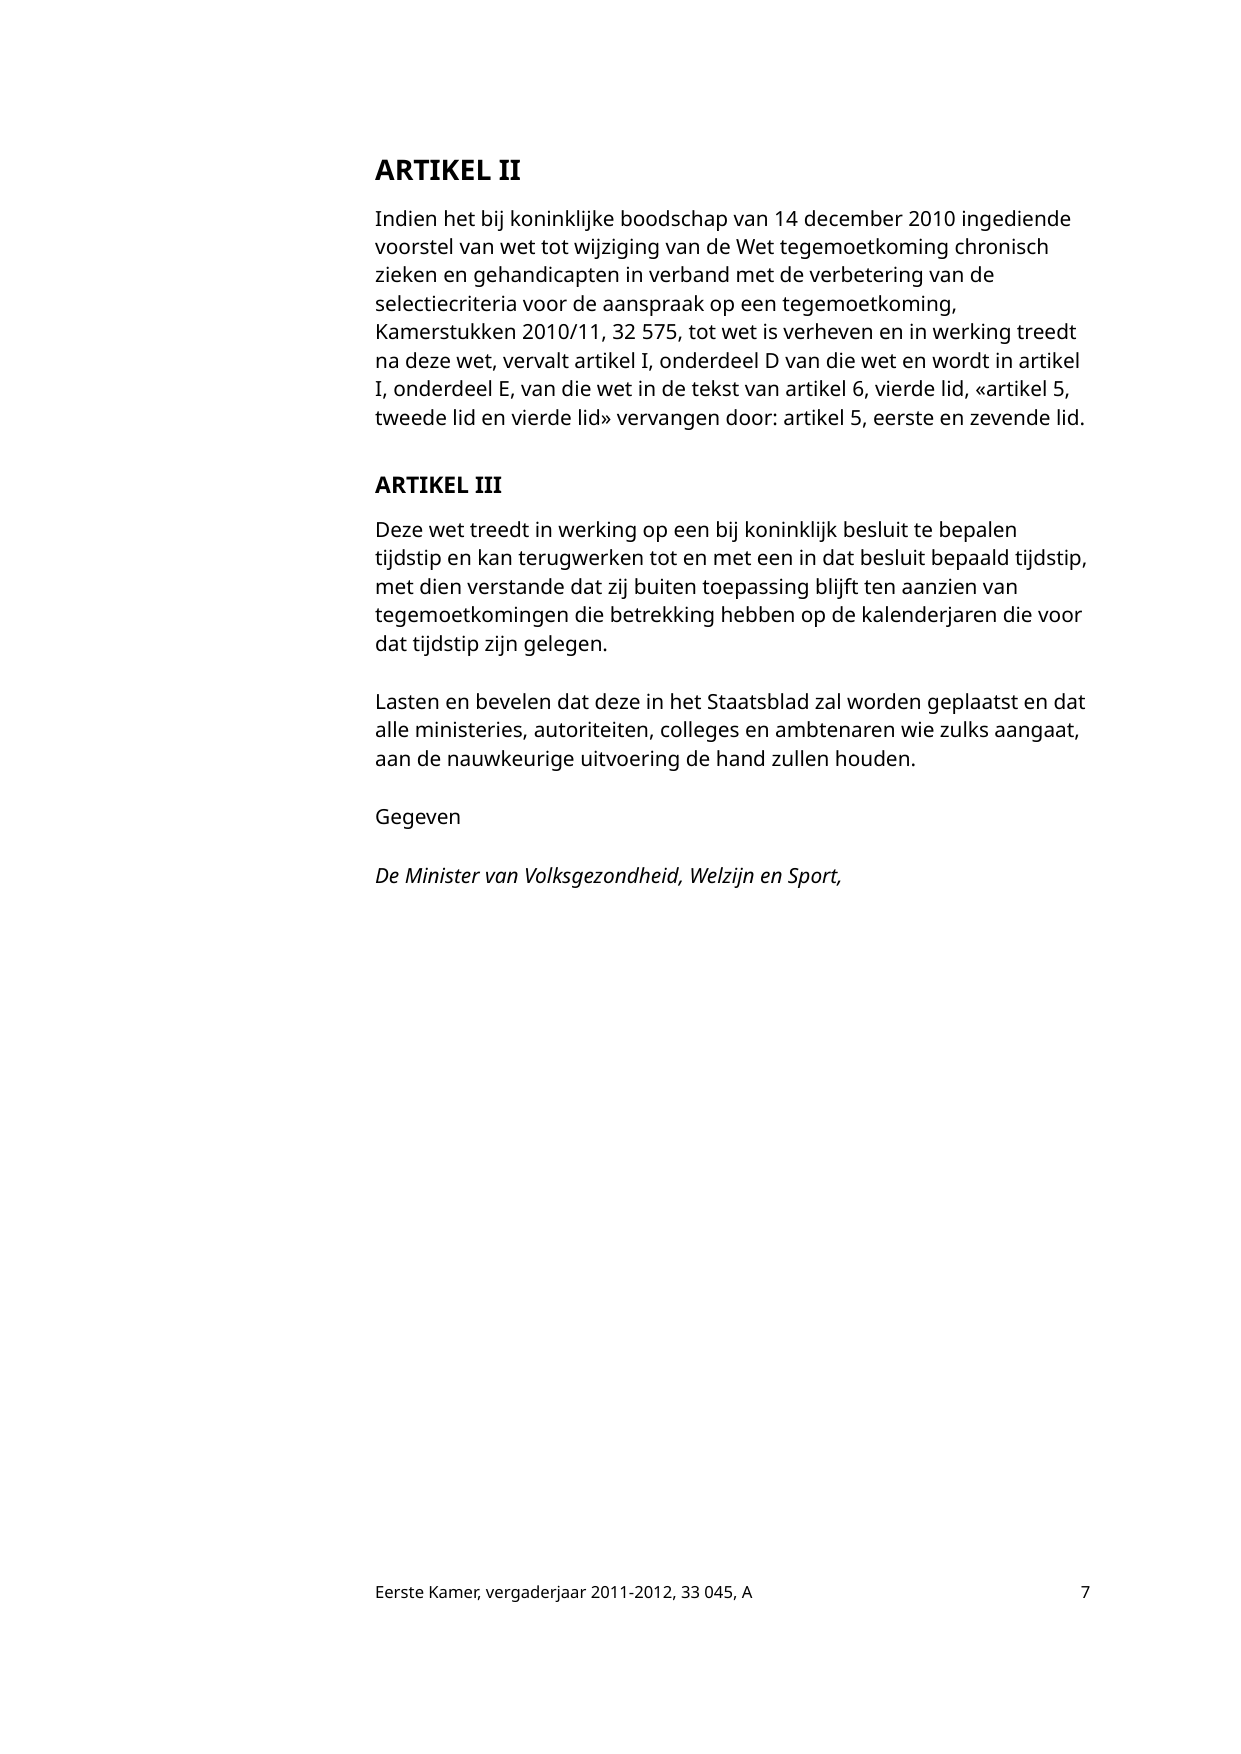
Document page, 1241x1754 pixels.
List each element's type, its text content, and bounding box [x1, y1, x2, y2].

subtitle ARTIKEL II [375, 150, 1090, 189]
text De Minister van Volksgezondheid, Welzijn en Sport, [375, 861, 1090, 889]
text Indien het bij koninklijke boodschap van 14 december 2010 ingediende voorstel van wet tot wijziging van de Wet tegemoetkoming chronisch zieken en gehandicapten in verband met de verbetering van de selectiecriteria voor de aanspraak op een tegemoetkoming, Kamerstukken 2010/11, 32 575, tot wet is verheven en in werking treedt na deze wet, vervalt artikel I, onderdeel D van die wet en wordt in artikel I, onderdeel E, van die wet in de tekst van artikel 6, vierde lid, «artikel 5, tweede lid en vierde lid» vervangen door: artikel 5, eerste en zevende lid. [375, 204, 1090, 431]
text Deze wet treedt in werking op een bij koninklijk besluit te bepalen tijdstip en kan terugwerken tot en met een in dat besluit bepaald tijdstip, met dien verstande dat zij buiten toepassing blijft ten aanzien van tegemoetkomingen die betrekking hebben op de kalenderjaren die voor dat tijdstip zijn gelegen. [375, 515, 1090, 657]
subtitle ARTIKEL III [375, 469, 1090, 500]
text Lasten en bevelen dat deze in het Staatsblad zal worden geplaatst en dat alle ministeries, autoriteiten, colleges en ambtenaren wie zulks aangaat, aan de nauwkeurige uitvoering de hand zullen houden. [375, 687, 1090, 772]
text Gegeven [375, 802, 1090, 831]
